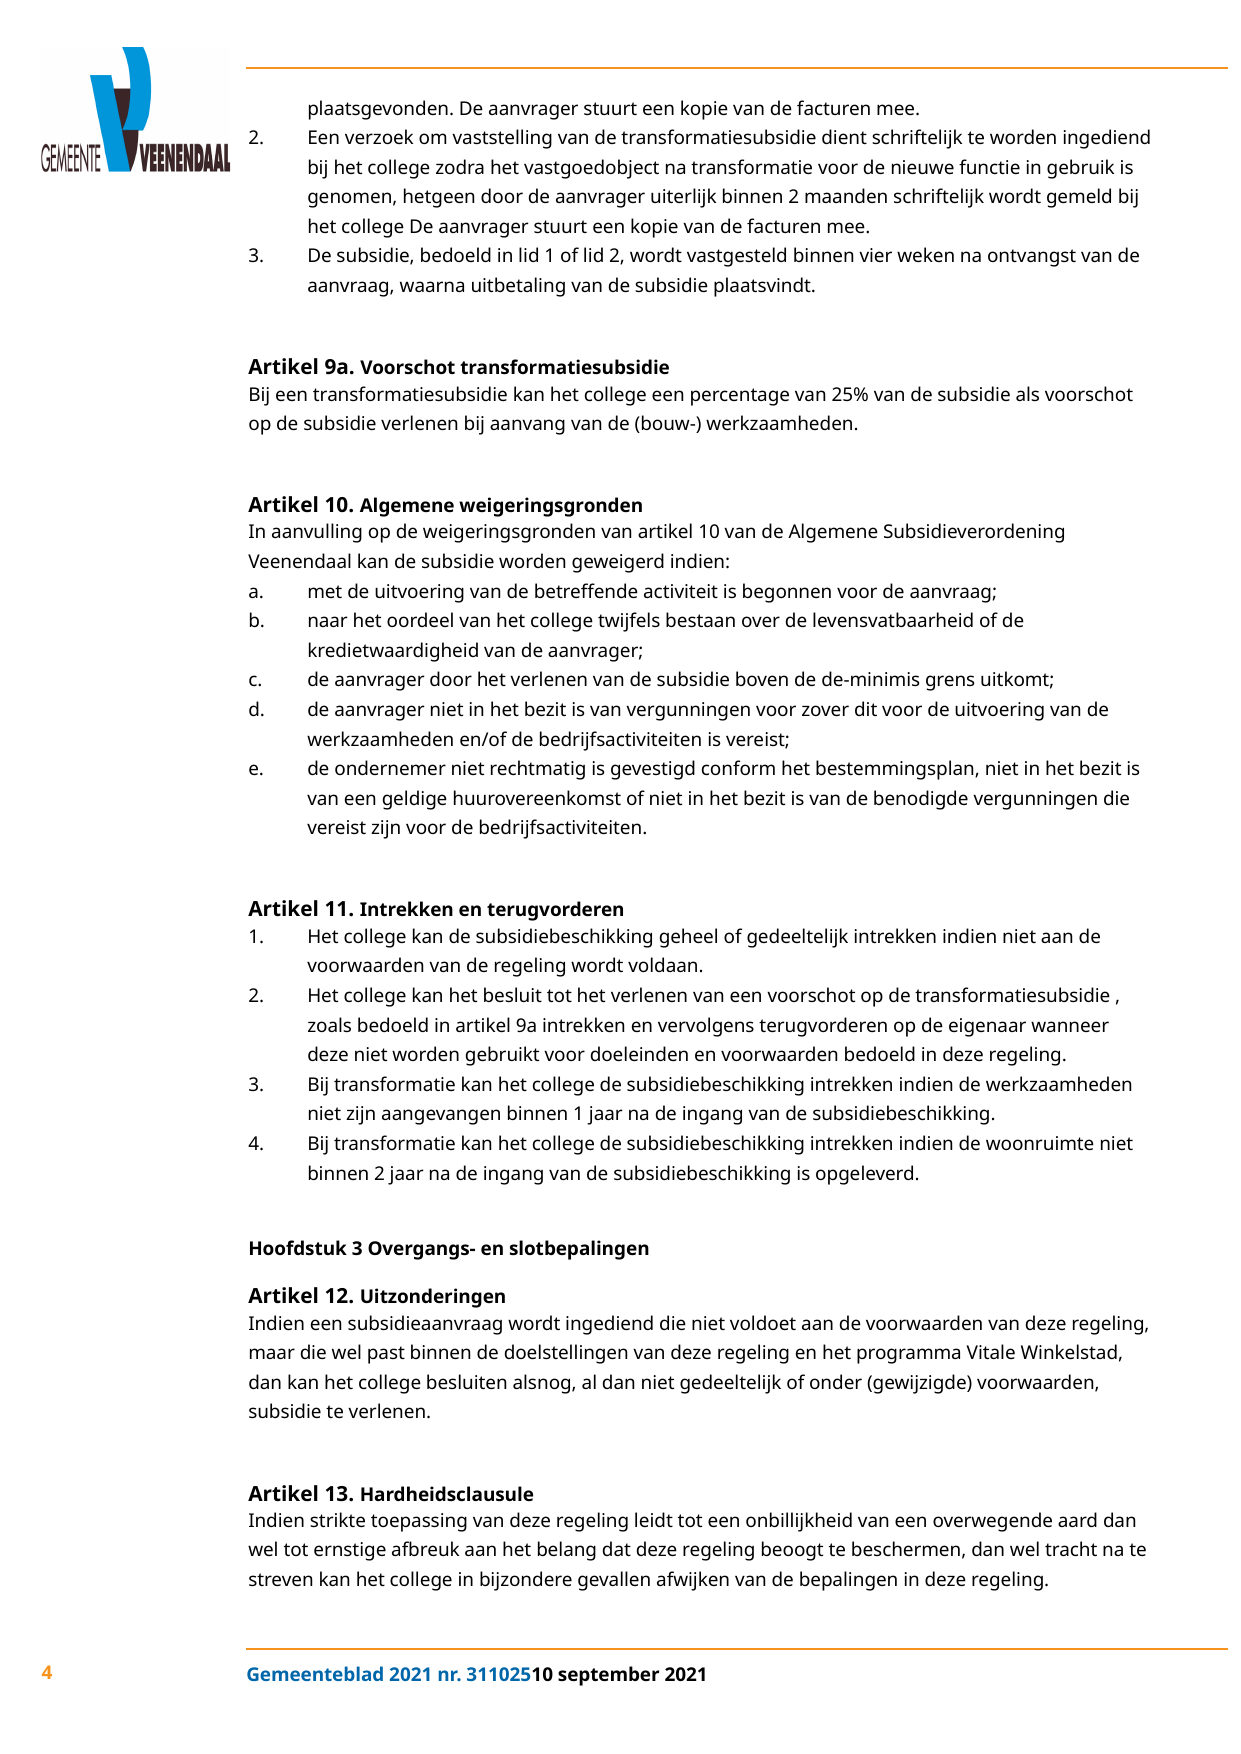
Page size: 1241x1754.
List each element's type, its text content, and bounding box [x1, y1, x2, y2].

list naar het oordeel van het college twijfels bestaan over de levensvatbaarheid of de kredietwaardigheid van de aanvrager; [248, 607, 1152, 663]
list de aanvrager niet in het bezit is van vergunningen voor zover dit voor de uitvoering van de werkzaamheden en/of de bedrijfsactiviteiten is vereist; [248, 696, 1152, 752]
list met de uitvoering van de betreffende activiteit is begonnen voor de aanvraag; [248, 578, 1152, 604]
text Artikel 11. Intrekken en terugvorderen [248, 894, 1152, 923]
text Bij een transformatiesubsidie kan het college een percentage van 25% van de subsidie als voorschot op de subsidie verlenen bij aanvang van de (bouw-) werkzaamheden. [248, 381, 1152, 436]
picture [41, 47, 130, 172]
list Het college kan het besluit tot het verlenen van een voorschot op de transformatiesubsidie , zoals bedoeld in artikel 9a intrekken en vervolgens terugvorderen op de eigenaar wanneer deze niet worden gebruikt voor doeleinden en voorwaarden bedoeld in deze regeling. [248, 982, 1152, 1067]
text Indien een subsidieaanvraag wordt ingediend die niet voldoet aan de voorwaarden van deze regeling, maar die wel past binnen de doelstellingen van deze regeling en het programma Vitale Winkelstad, dan kan het college besluiten alsnog, al dan niet gedeeltelijk of onder (gewijzigde) voorwaarden, subsidie te verlenen. [248, 1310, 1152, 1424]
text In aanvulling op de weigeringsgronden van artikel 10 van de Algemene Subsidieverordening Veenendaal kan de subsidie worden geweigerd indien: [248, 519, 1152, 574]
list Bij transformatie kan het college de subsidiebeschikking intrekken indien de woonruimte niet binnen 2 jaar na de ingang van de subsidiebeschikking is opgeleverd. [248, 1130, 1152, 1185]
text Artikel 10. Algemene weigeringsgronden [248, 490, 1152, 519]
list Het college kan de subsidiebeschikking geheel of gedeeltelijk intrekken indien niet aan de voorwaarden van de regeling wordt voldaan. [248, 923, 1152, 978]
text Artikel 13. Hardheidsclausule [248, 1479, 1152, 1507]
text Indien strikte toepassing van deze regeling leidt tot een onbillijkheid van een overwegende aard dan wel tot ernstige afbreuk aan het belang dat deze regeling beoogt te beschermen, dan wel tracht na te streven kan het college in bijzondere gevallen afwijken van de bepalingen in deze regeling. [248, 1507, 1152, 1592]
list de aanvrager door het verlenen van de subsidie boven de de-minimis grens uitkomt; [248, 667, 1152, 692]
list de ondernemer niet rechtmatig is gevestigd conform het bestemmingsplan, niet in het bezit is van een geldige huurovereenkomst of niet in het bezit is van de benodigde vergunningen die vereist zijn voor de bedrijfsactiviteiten. [248, 755, 1152, 840]
text Artikel 12. Uitzonderingen [248, 1281, 1152, 1310]
list Bij transformatie kan het college de subsidiebeschikking intrekken indien de werkzaamheden niet zijn aangevangen binnen 1 jaar na de ingang van de subsidiebeschikking. [248, 1071, 1152, 1126]
text Artikel 9a. Voorschot transformatiesubsidie [248, 352, 1152, 381]
list De subsidie, bedoeld in lid 1 of lid 2, wordt vastgesteld binnen vier weken na ontvangst van de aanvraag, waarna uitbetaling van de subsidie plaatsvindt. [248, 243, 1152, 298]
text Hoofdstuk 3 Overgangs- en slotbepalingen [248, 1235, 1152, 1261]
picture [123, 47, 231, 172]
list plaatsgevonden. De aanvrager stuurt een kopie van de facturen mee. [248, 95, 1152, 121]
list Een verzoek om vaststelling van de transformatiesubsidie dient schriftelijk te worden ingediend bij het college zodra het vastgoedobject na transformatie voor de nieuwe functie in gebruik is genomen, hetgeen door de aanvrager uiterlijk binnen 2 maanden schriftelijk wordt gemeld bij het college De aanvrager stuurt een kopie van de facturen mee. [248, 124, 1152, 239]
